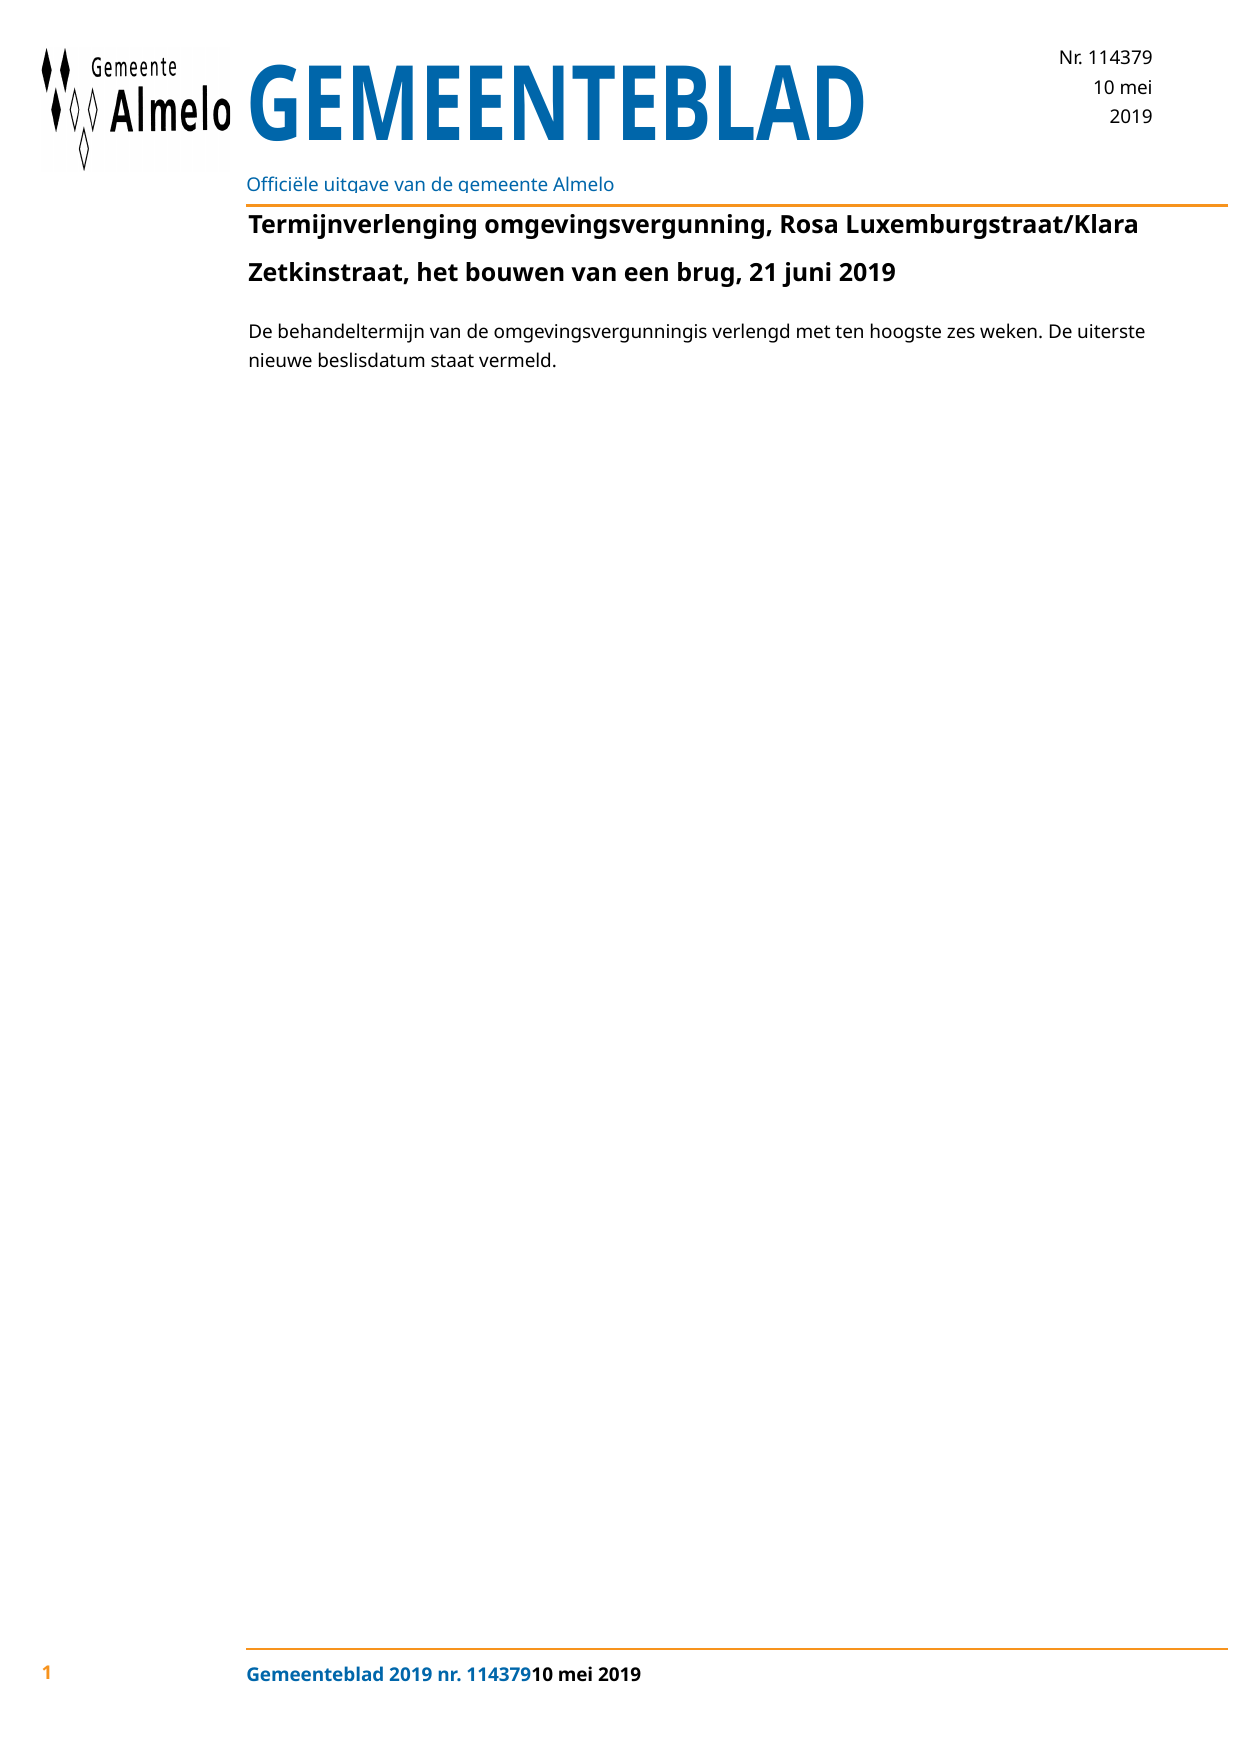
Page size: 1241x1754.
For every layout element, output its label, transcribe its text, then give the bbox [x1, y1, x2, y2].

text De behandeltermijn van de omgevingsvergunningis verlengd met ten hoogste zes weken. De uiterste nieuwe beslisdatum staat vermeld. [248, 318, 1152, 373]
picture [41, 47, 231, 172]
text Termijnverlenging omgevingsvergunning, Rosa Luxemburgstraat/Klara Zetkinstraat, het bouwen van een brug, 21 juni 2019 [248, 207, 1152, 288]
